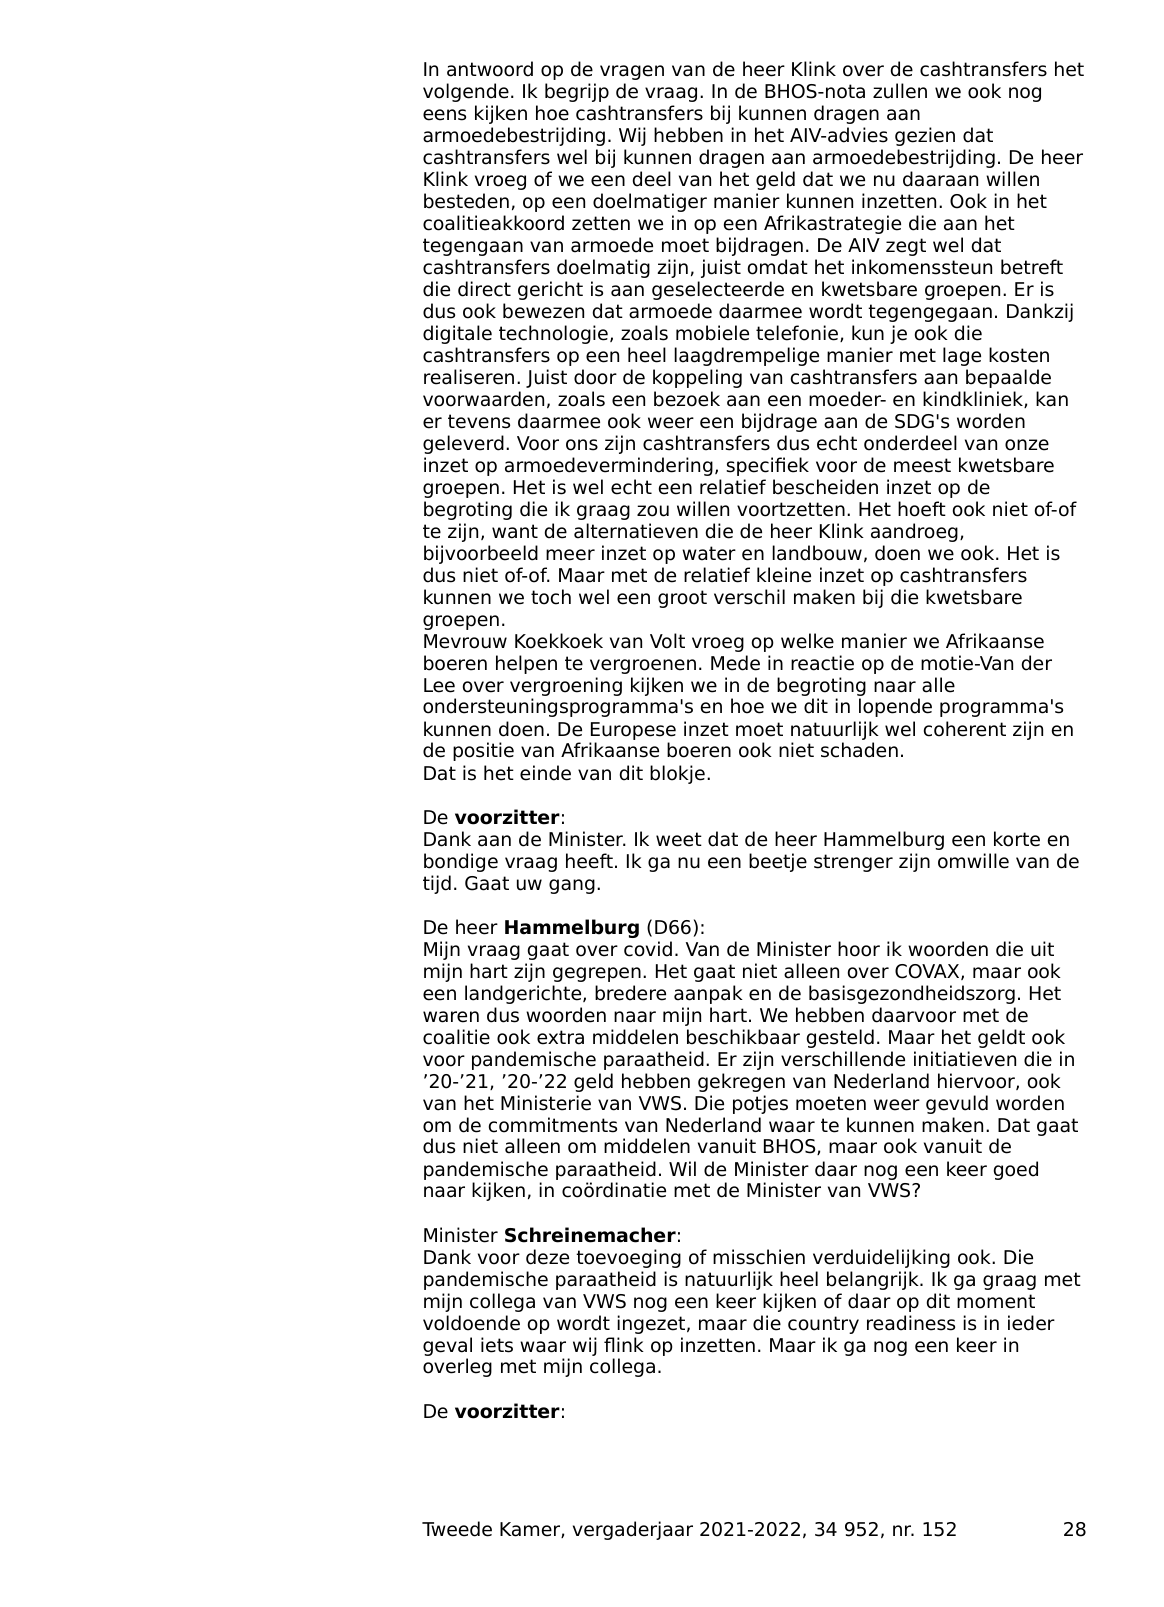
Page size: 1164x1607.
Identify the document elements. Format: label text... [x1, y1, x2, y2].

text Minister Schreinemacher: [422, 1224, 1087, 1247]
text Mijn vraag gaat over covid. Van de Minister hoor ik woorden die uit mijn hart zijn gegrepen. Het gaat niet alleen over COVAX, maar ook een landgerichte, bredere aanpak en de basisgezondheidszorg. Het waren dus woorden naar mijn hart. We hebben daarvoor met de coalitie ook extra middelen beschikbaar gesteld. Maar het geldt ook voor pandemische paraatheid. Er zijn verschillende initiatieven die in ’20-’21, ’20-’22 geld hebben gekregen van Nederland hiervoor, ook van het Ministerie van VWS. Die potjes moeten weer gevuld worden om de commitments van Nederland waar te kunnen maken. Dat gaat dus niet alleen om middelen vanuit BHOS, maar ook vanuit de pandemische paraatheid. Wil de Minister daar nog een keer goed naar kijken, in coördinatie met de Minister van VWS? [422, 939, 1087, 1202]
text De voorzitter: [422, 807, 1087, 828]
text De heer Hammelburg (D66): [422, 917, 1087, 939]
text Dank voor deze toevoeging of misschien verduidelijking ook. Die pandemische paraatheid is natuurlijk heel belangrijk. Ik ga graag met mijn collega van VWS nog een keer kijken of daar op dit moment voldoende op wordt ingezet, maar die country readiness is in ieder geval iets waar wij flink op inzetten. Maar ik ga nog een keer in overleg met mijn collega. [422, 1247, 1087, 1378]
text Dank aan de Minister. Ik weet dat de heer Hammelburg een korte en bondige vraag heeft. Ik ga nu een beetje strenger zijn omwille van de tijd. Gaat uw gang. [422, 828, 1087, 894]
text Mevrouw Koekkoek van Volt vroeg op welke manier we Afrikaanse boeren helpen te vergroenen. Mede in reactie op de motie-Van der Lee over vergroening kijken we in de begroting naar alle ondersteuningsprogramma's en hoe we dit in lopende programma's kunnen doen. De Europese inzet moet natuurlijk wel coherent zijn en de positie van Afrikaanse boeren ook niet schaden. [422, 631, 1087, 762]
text Dat is het einde van dit blokje. [422, 762, 1087, 784]
text De voorzitter: [422, 1401, 1087, 1423]
text In antwoord op de vragen van de heer Klink over de cashtransfers het volgende. Ik begrijp de vraag. In de BHOS-nota zullen we ook nog eens kijken hoe cashtransfers bij kunnen dragen aan armoedebestrijding. Wij hebben in het AIV-advies gezien dat cashtransfers wel bij kunnen dragen aan armoedebestrijding. De heer Klink vroeg of we een deel van het geld dat we nu daaraan willen besteden, op een doelmatiger manier kunnen inzetten. Ook in het coalitieakkoord zetten we in op een Afrikastrategie die aan het tegengaan van armoede moet bijdragen. De AIV zegt wel dat cashtransfers doelmatig zijn, juist omdat het inkomenssteun betreft die direct gericht is aan geselecteerde en kwetsbare groepen. Er is dus ook bewezen dat armoede daarmee wordt tegengegaan. Dankzij digitale technologie, zoals mobiele telefonie, kun je ook die cashtransfers op een heel laagdrempelige manier met lage kosten realiseren. Juist door de koppeling van cashtransfers aan bepaalde voorwaarden, zoals een bezoek aan een moeder- en kindkliniek, kan er tevens daarmee ook weer een bijdrage aan de SDG's worden geleverd. Voor ons zijn cashtransfers dus echt onderdeel van onze inzet op armoedevermindering, specifiek voor de meest kwetsbare groepen. Het is wel echt een relatief bescheiden inzet op de begroting die ik graag zou willen voortzetten. Het hoeft ook niet of-of te zijn, want de alternatieven die de heer Klink aandroeg, bijvoorbeeld meer inzet op water en landbouw, doen we ook. Het is dus niet of-of. Maar met de relatief kleine inzet op cashtransfers kunnen we toch wel een groot verschil maken bij die kwetsbare groepen. [422, 59, 1087, 631]
